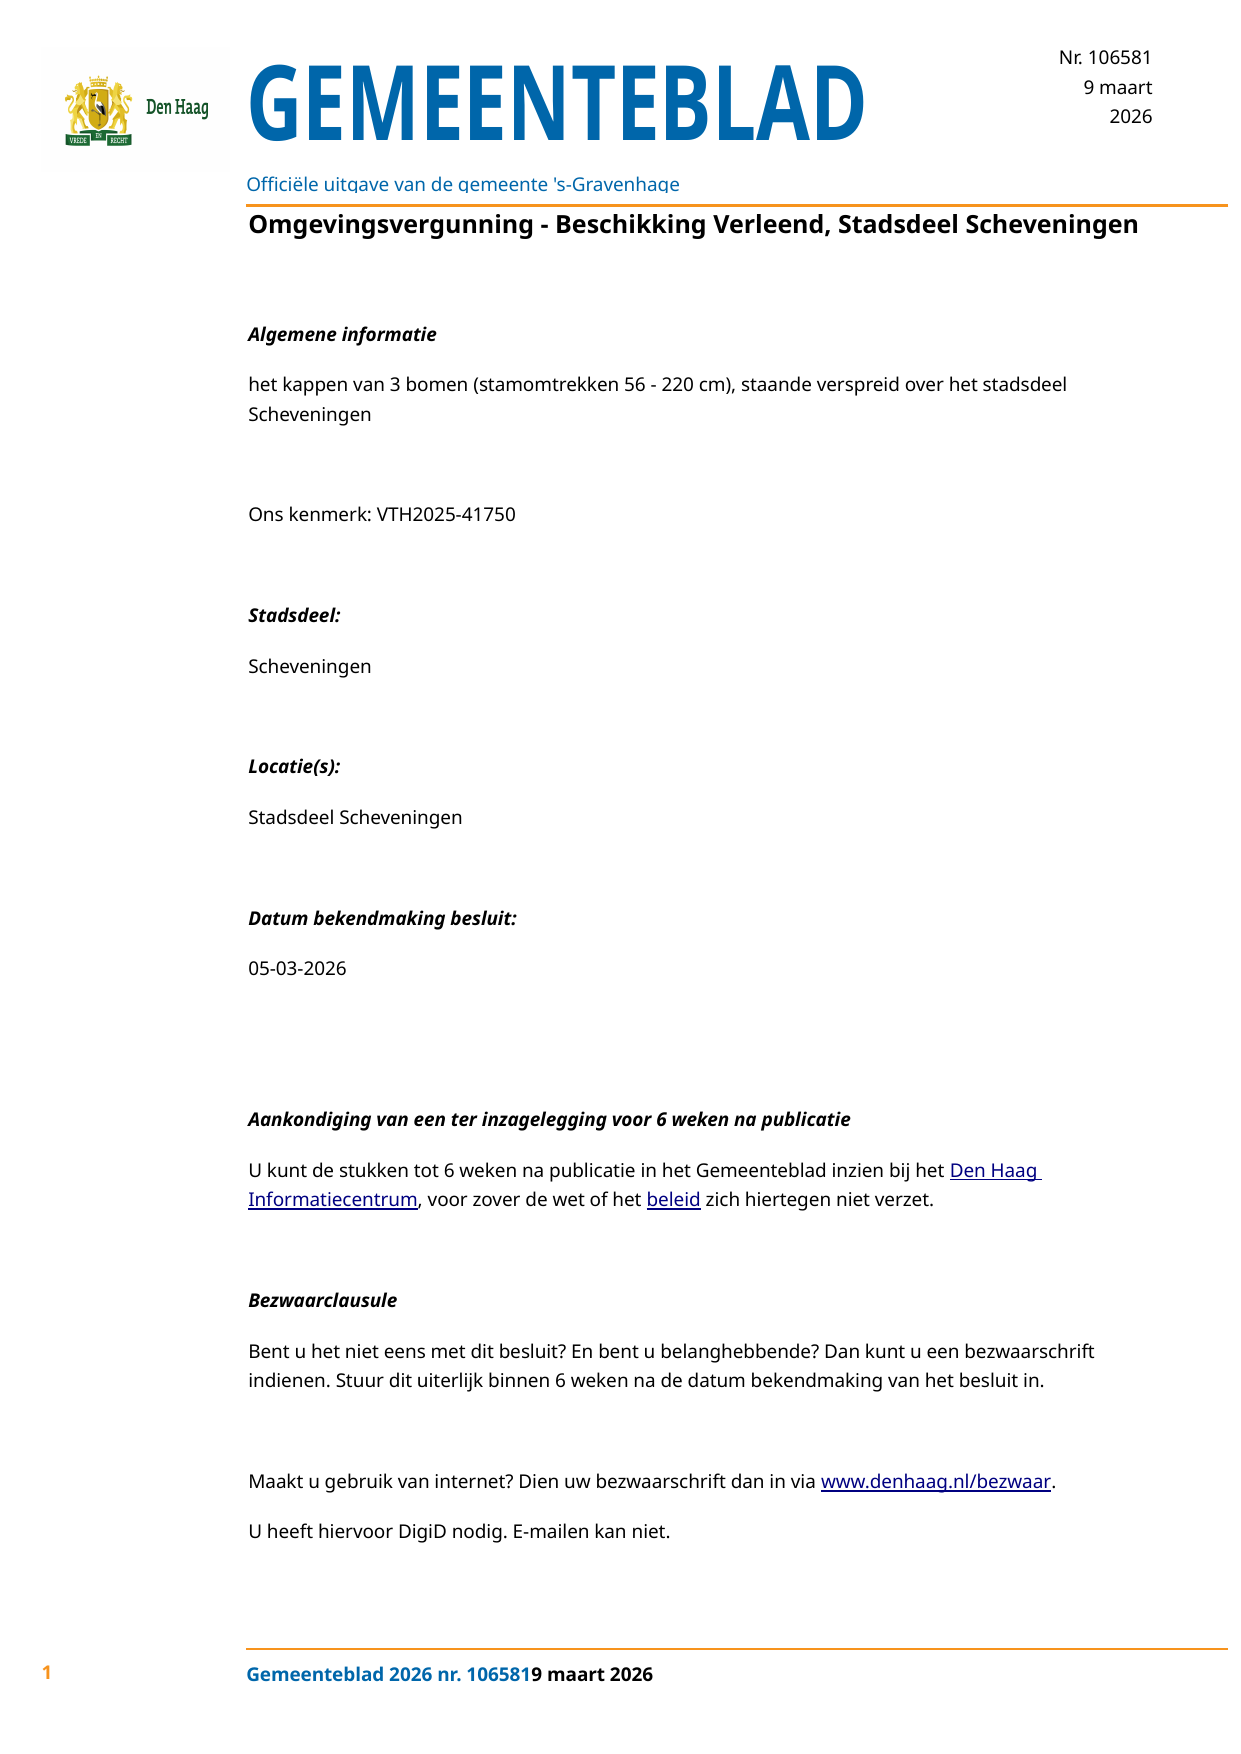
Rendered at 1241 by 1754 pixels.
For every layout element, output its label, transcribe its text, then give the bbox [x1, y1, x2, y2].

text U heeft hiervoor DigiD nodig. E-mailen kan niet. [248, 1519, 1152, 1544]
text Maakt u gebruik van internet? Dien uw bezwaarschrift dan in via www.denhaag.nl/bezwaar. [248, 1468, 1152, 1494]
text Algemene informatie [248, 321, 1152, 346]
text Stadsdeel: [248, 602, 1152, 628]
text Omgevingsvergunning - Beschikking Verleend, Stadsdeel Scheveningen [248, 207, 1152, 241]
text Datum bekendmaking besluit: [248, 905, 1152, 931]
text Stadsdeel Scheveningen [248, 804, 1152, 830]
picture [41, 47, 231, 172]
text Ons kenmerk: VTH2025-41750 [248, 502, 1152, 527]
text Scheveningen [248, 653, 1152, 678]
text Bezwaarclausule [248, 1287, 1152, 1313]
text 05-03-2026 [248, 955, 1152, 981]
text Aankondiging van een ter inzagelegging voor 6 weken na publicatie [248, 1107, 1152, 1132]
text U kunt de stukken tot 6 weken na publicatie in het Gemeenteblad inzien bij het Den Haag Informatiecentrum, voor zover de wet of het beleid zich hiertegen niet verzet. [248, 1157, 1152, 1212]
text Locatie(s): [248, 754, 1152, 779]
text het kappen van 3 bomen (stamomtrekken 56 - 220 cm), staande verspreid over het stadsdeel Scheveningen [248, 371, 1152, 426]
text Bent u het niet eens met dit besluit? En bent u belanghebbende? Dan kunt u een bezwaarschrift indienen. Stuur dit uiterlijk binnen 6 weken na de datum bekendmaking van het besluit in. [248, 1338, 1152, 1393]
